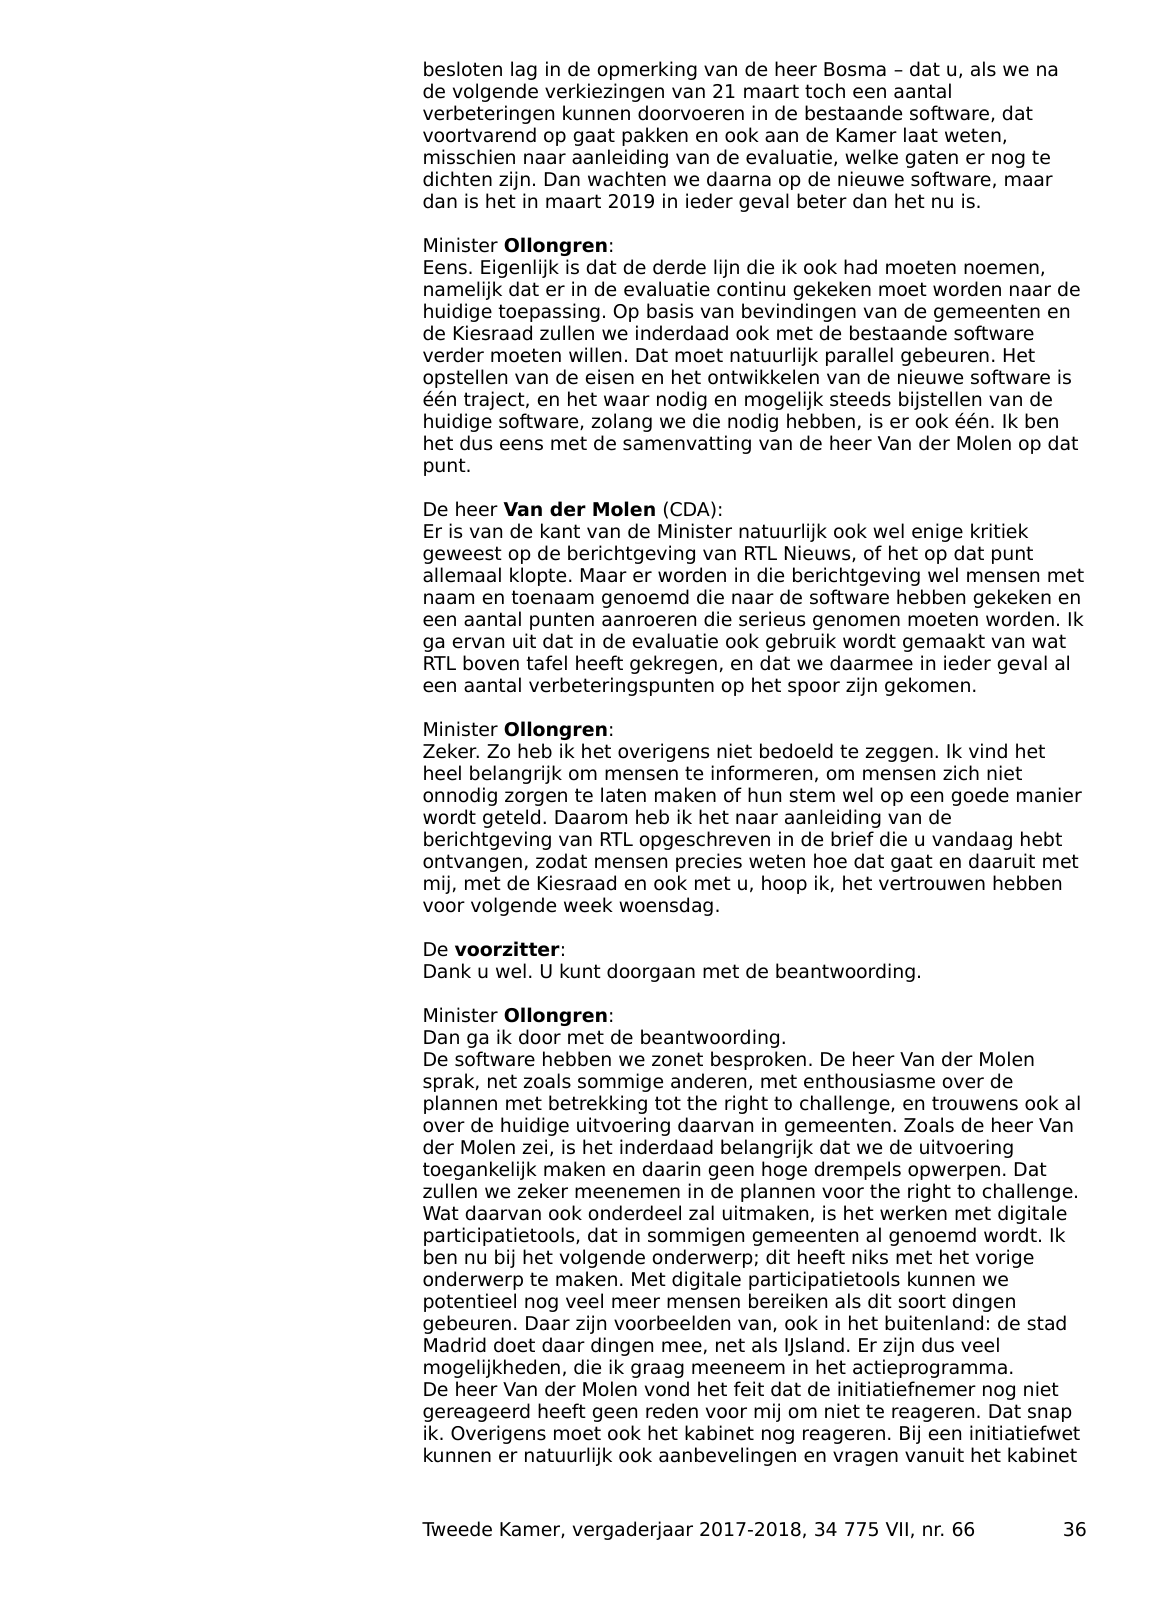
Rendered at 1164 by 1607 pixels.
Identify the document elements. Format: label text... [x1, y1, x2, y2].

text De voorzitter: [422, 939, 1087, 961]
text Minister Ollongren: [422, 1005, 1087, 1027]
text Dan ga ik door met de beantwoording. [422, 1027, 1087, 1049]
text De heer Van der Molen vond het feit dat de initiatiefnemer nog niet gereageerd heeft geen reden voor mij om niet te reageren. Dat snap ik. Overigens moet ook het kabinet nog reageren. Bij een initiatiefwet kunnen er natuurlijk ook aanbevelingen en vragen vanuit het kabinet [422, 1379, 1087, 1467]
text Er is van de kant van de Minister natuurlijk ook wel enige kritiek geweest op de berichtgeving van RTL Nieuws, of het op dat punt allemaal klopte. Maar er worden in die berichtgeving wel mensen met naam en toenaam genoemd die naar de software hebben gekeken en een aantal punten aanroeren die serieus genomen moeten worden. Ik ga ervan uit dat in de evaluatie ook gebruik wordt gemaakt van wat RTL boven tafel heeft gekregen, en dat we daarmee in ieder geval al een aantal verbeteringspunten op het spoor zijn gekomen. [422, 521, 1087, 697]
text Minister Ollongren: [422, 719, 1087, 741]
text De software hebben we zonet besproken. De heer Van der Molen sprak, net zoals sommige anderen, met enthousiasme over de plannen met betrekking tot the right to challenge, en trouwens ook al over de huidige uitvoering daarvan in gemeenten. Zoals de heer Van der Molen zei, is het inderdaad belangrijk dat we de uitvoering toegankelijk maken en daarin geen hoge drempels opwerpen. Dat zullen we zeker meenemen in de plannen voor the right to challenge. [422, 1049, 1087, 1203]
text De heer Van der Molen (CDA): [422, 499, 1087, 521]
text Wat daarvan ook onderdeel zal uitmaken, is het werken met digitale participatietools, dat in sommigen gemeenten al genoemd wordt. Ik ben nu bij het volgende onderwerp; dit heeft niks met het vorige onderwerp te maken. Met digitale participatietools kunnen we potentieel nog veel meer mensen bereiken als dit soort dingen gebeuren. Daar zijn voorbeelden van, ook in het buitenland: de stad Madrid doet daar dingen mee, net als IJsland. Er zijn dus veel mogelijkheden, die ik graag meeneem in het actieprogramma. [422, 1203, 1087, 1379]
text Eens. Eigenlijk is dat de derde lijn die ik ook had moeten noemen, namelijk dat er in de evaluatie continu gekeken moet worden naar de huidige toepassing. Op basis van bevindingen van de gemeenten en de Kiesraad zullen we inderdaad ook met de bestaande software verder moeten willen. Dat moet natuurlijk parallel gebeuren. Het opstellen van de eisen en het ontwikkelen van de nieuwe software is één traject, en het waar nodig en mogelijk steeds bijstellen van de huidige software, zolang we die nodig hebben, is er ook één. Ik ben het dus eens met de samenvatting van de heer Van der Molen op dat punt. [422, 257, 1087, 477]
text besloten lag in de opmerking van de heer Bosma – dat u, als we na de volgende verkiezingen van 21 maart toch een aantal verbeteringen kunnen doorvoeren in de bestaande software, dat voortvarend op gaat pakken en ook aan de Kamer laat weten, misschien naar aanleiding van de evaluatie, welke gaten er nog te dichten zijn. Dan wachten we daarna op de nieuwe software, maar dan is het in maart 2019 in ieder geval beter dan het nu is. [422, 59, 1087, 213]
text Dank u wel. U kunt doorgaan met de beantwoording. [422, 961, 1087, 983]
text Minister Ollongren: [422, 235, 1087, 257]
text Zeker. Zo heb ik het overigens niet bedoeld te zeggen. Ik vind het heel belangrijk om mensen te informeren, om mensen zich niet onnodig zorgen te laten maken of hun stem wel op een goede manier wordt geteld. Daarom heb ik het naar aanleiding van de berichtgeving van RTL opgeschreven in de brief die u vandaag hebt ontvangen, zodat mensen precies weten hoe dat gaat en daaruit met mij, met de Kiesraad en ook met u, hoop ik, het vertrouwen hebben voor volgende week woensdag. [422, 741, 1087, 917]
